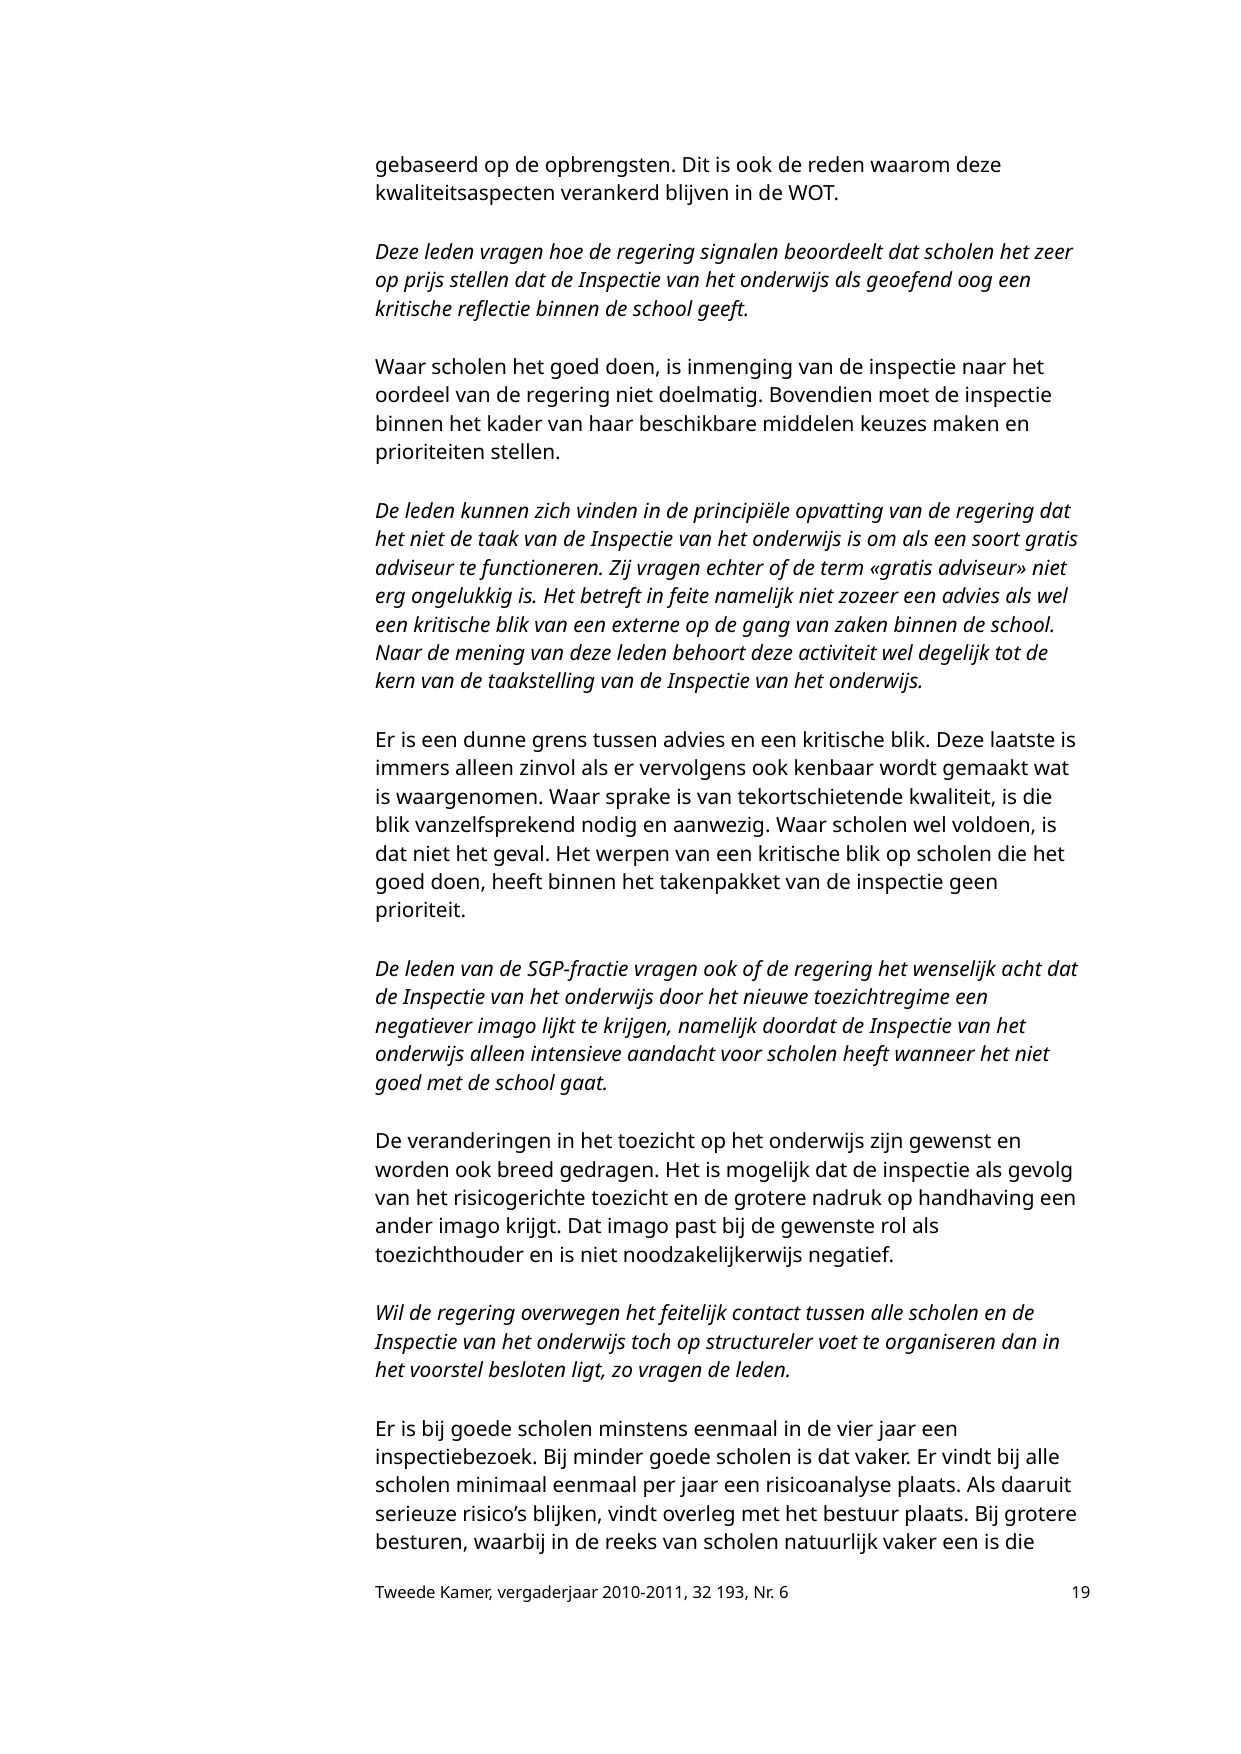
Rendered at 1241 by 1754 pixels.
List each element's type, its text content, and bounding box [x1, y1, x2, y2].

text De leden van de SGP-fractie vragen ook of de regering het wenselijk acht dat de Inspectie van het onderwijs door het nieuwe toezichtregime een negatiever imago lijkt te krijgen, namelijk doordat de Inspectie van het onderwijs alleen intensieve aandacht voor scholen heeft wanneer het niet goed met de school gaat. [375, 954, 1090, 1096]
text Waar scholen het goed doen, is inmenging van de inspectie naar het oordeel van de regering niet doelmatig. Bovendien moet de inspectie binnen het kader van haar beschikbare middelen keuzes maken en prioriteiten stellen. [375, 352, 1090, 466]
text gebaseerd op de opbrengsten. Dit is ook de reden waarom deze kwaliteitsaspecten verankerd blijven in de WOT. [375, 150, 1090, 207]
text Er is bij goede scholen minstens eenmaal in de vier jaar een inspectiebezoek. Bij minder goede scholen is dat vaker. Er vindt bij alle scholen minimaal eenmaal per jaar een risicoanalyse plaats. Als daaruit serieuze risico’s blijken, vindt overleg met het bestuur plaats. Bij grotere besturen, waarbij in de reeks van scholen natuurlijk vaker een is die [375, 1414, 1090, 1556]
text De leden kunnen zich vinden in de principiële opvatting van de regering dat het niet de taak van de Inspectie van het onderwijs is om als een soort gratis adviseur te functioneren. Zij vragen echter of de term «gratis adviseur» niet erg ongelukkig is. Het betreft in feite namelijk niet zozeer een advies als wel een kritische blik van een externe op de gang van zaken binnen de school. Naar de mening van deze leden behoort deze activiteit wel degelijk tot de kern van de taakstelling van de Inspectie van het onderwijs. [375, 496, 1090, 695]
text De veranderingen in het toezicht op het onderwijs zijn gewenst en worden ook breed gedragen. Het is mogelijk dat de inspectie als gevolg van het risicogerichte toezicht en de grotere nadruk op handhaving een ander imago krijgt. Dat imago past bij de gewenste rol als toezichthouder en is niet noodzakelijkerwijs negatief. [375, 1126, 1090, 1268]
text Wil de regering overwegen het feitelijk contact tussen alle scholen en de Inspectie van het onderwijs toch op structureler voet te organiseren dan in het voorstel besloten ligt, zo vragen de leden. [375, 1298, 1090, 1384]
text Deze leden vragen hoe de regering signalen beoordeelt dat scholen het zeer op prijs stellen dat de Inspectie van het onderwijs als geoefend oog een kritische reflectie binnen de school geeft. [375, 237, 1090, 322]
text Er is een dunne grens tussen advies en een kritische blik. Deze laatste is immers alleen zinvol als er vervolgens ook kenbaar wordt gemaakt wat is waargenomen. Waar sprake is van tekortschietende kwaliteit, is die blik vanzelfsprekend nodig en aanwezig. Waar scholen wel voldoen, is dat niet het geval. Het werpen van een kritische blik op scholen die het goed doen, heeft binnen het takenpakket van de inspectie geen prioriteit. [375, 725, 1090, 924]
